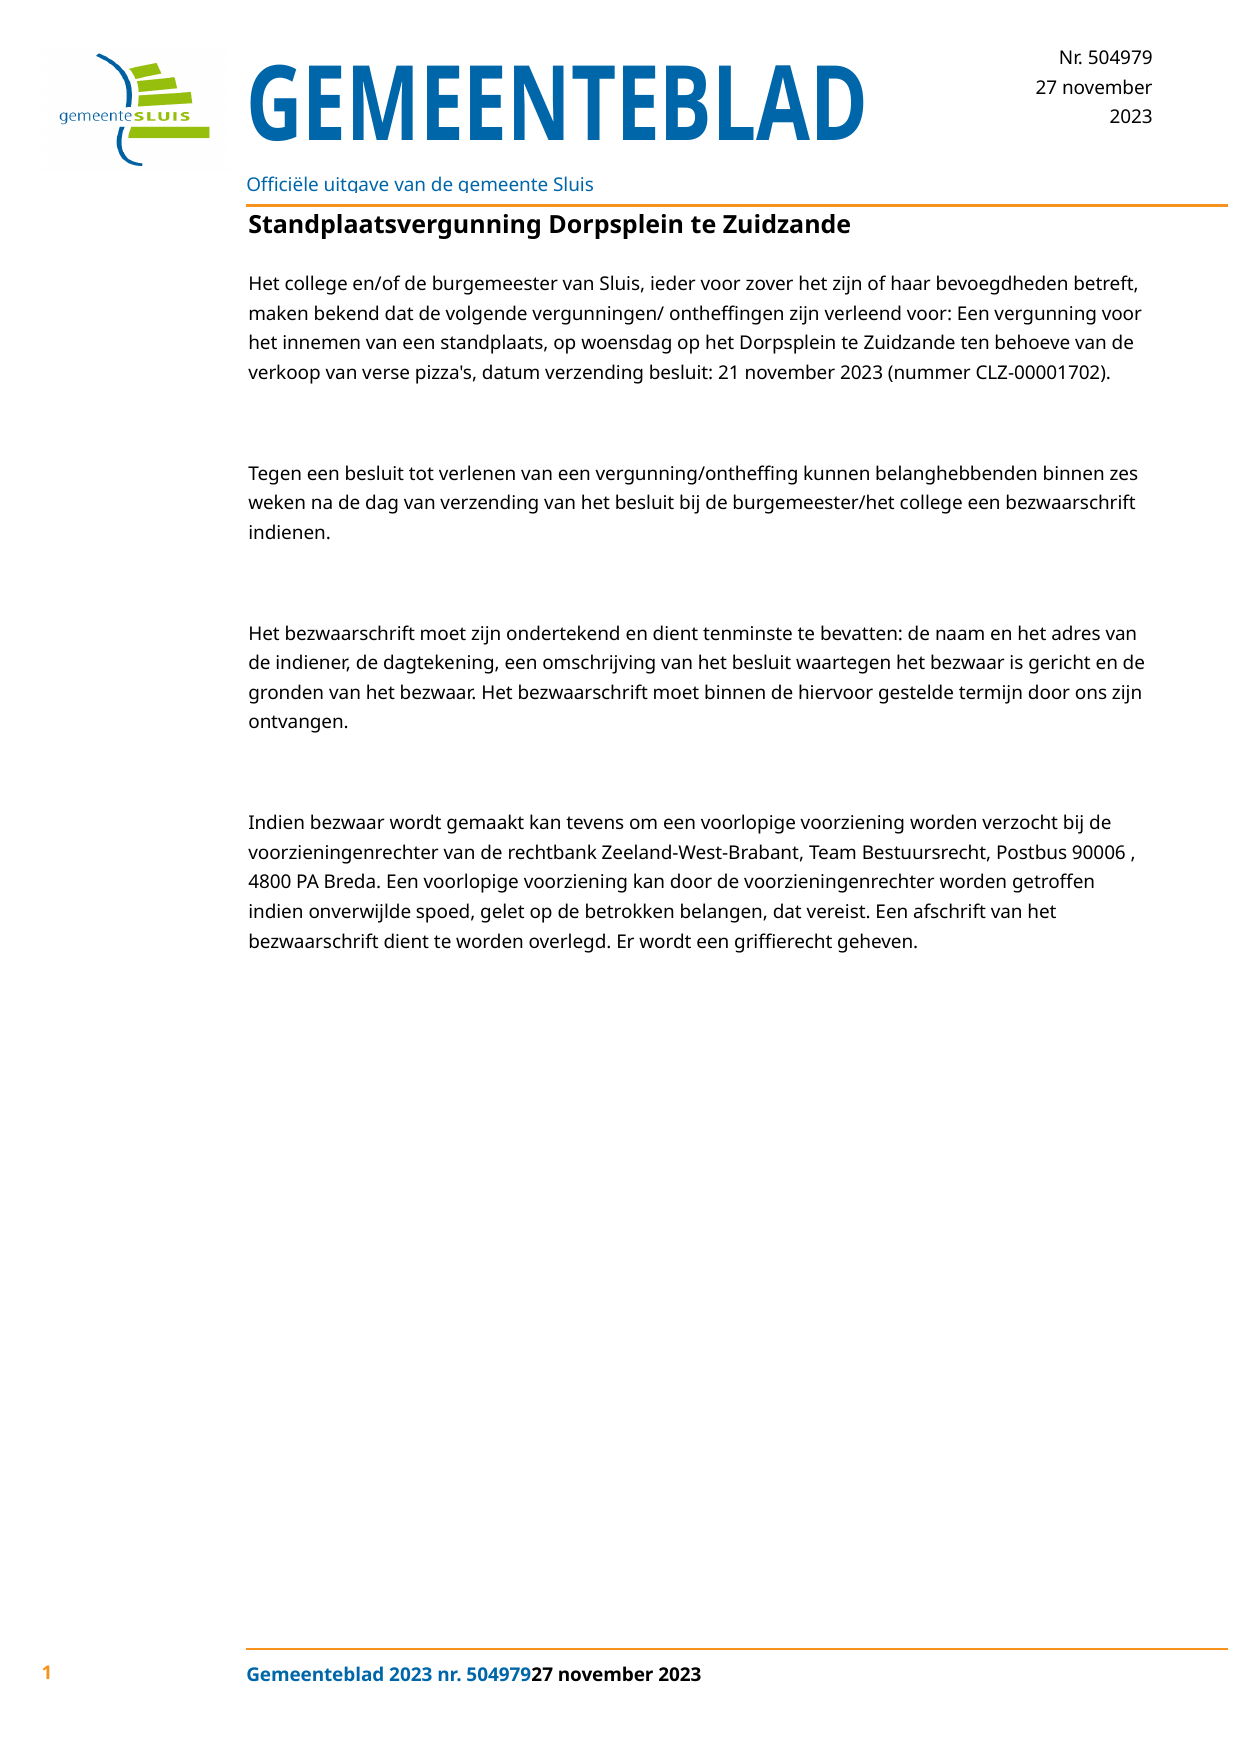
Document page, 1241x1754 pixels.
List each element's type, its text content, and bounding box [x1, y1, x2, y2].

text Tegen een besluit tot verlenen van een vergunning/ontheffing kunnen belanghebbenden binnen zes weken na de dag van verzending van het besluit bij de burgemeester/het college een bezwaarschrift indienen. [248, 460, 1152, 545]
picture [41, 47, 231, 172]
text Het college en/of de burgemeester van Sluis, ieder voor zover het zijn of haar bevoegdheden betreft, maken bekend dat de volgende vergunningen/ ontheffingen zijn verleend voor: Een vergunning voor het innemen van een standplaats, op woensdag op het Dorpsplein te Zuidzande ten behoeve van de verkoop van verse pizza's, datum verzending besluit: 21 november 2023 (nummer CLZ-00001702). [248, 270, 1152, 385]
text Standplaatsvergunning Dorpsplein te Zuidzande [248, 207, 1152, 241]
text Het bezwaarschrift moet zijn ondertekend en dient tenminste te bevatten: de naam en het adres van de indiener, de dagtekening, een omschrijving van het besluit waartegen het bezwaar is gericht en de gronden van het bezwaar. Het bezwaarschrift moet binnen de hiervoor gestelde termijn door ons zijn ontvangen. [248, 620, 1152, 734]
text Indien bezwaar wordt gemaakt kan tevens om een voorlopige voorziening worden verzocht bij de voorzieningenrechter van de rechtbank Zeeland-West-Brabant, Team Bestuursrecht, Postbus 90006 , 4800 PA Breda. Een voorlopige voorziening kan door de voorzieningenrechter worden getroffen indien onverwijlde spoed, gelet op de betrokken belangen, dat vereist. Een afschrift van het bezwaarschrift dient te worden overlegd. Er wordt een griffierecht geheven. [248, 809, 1152, 953]
